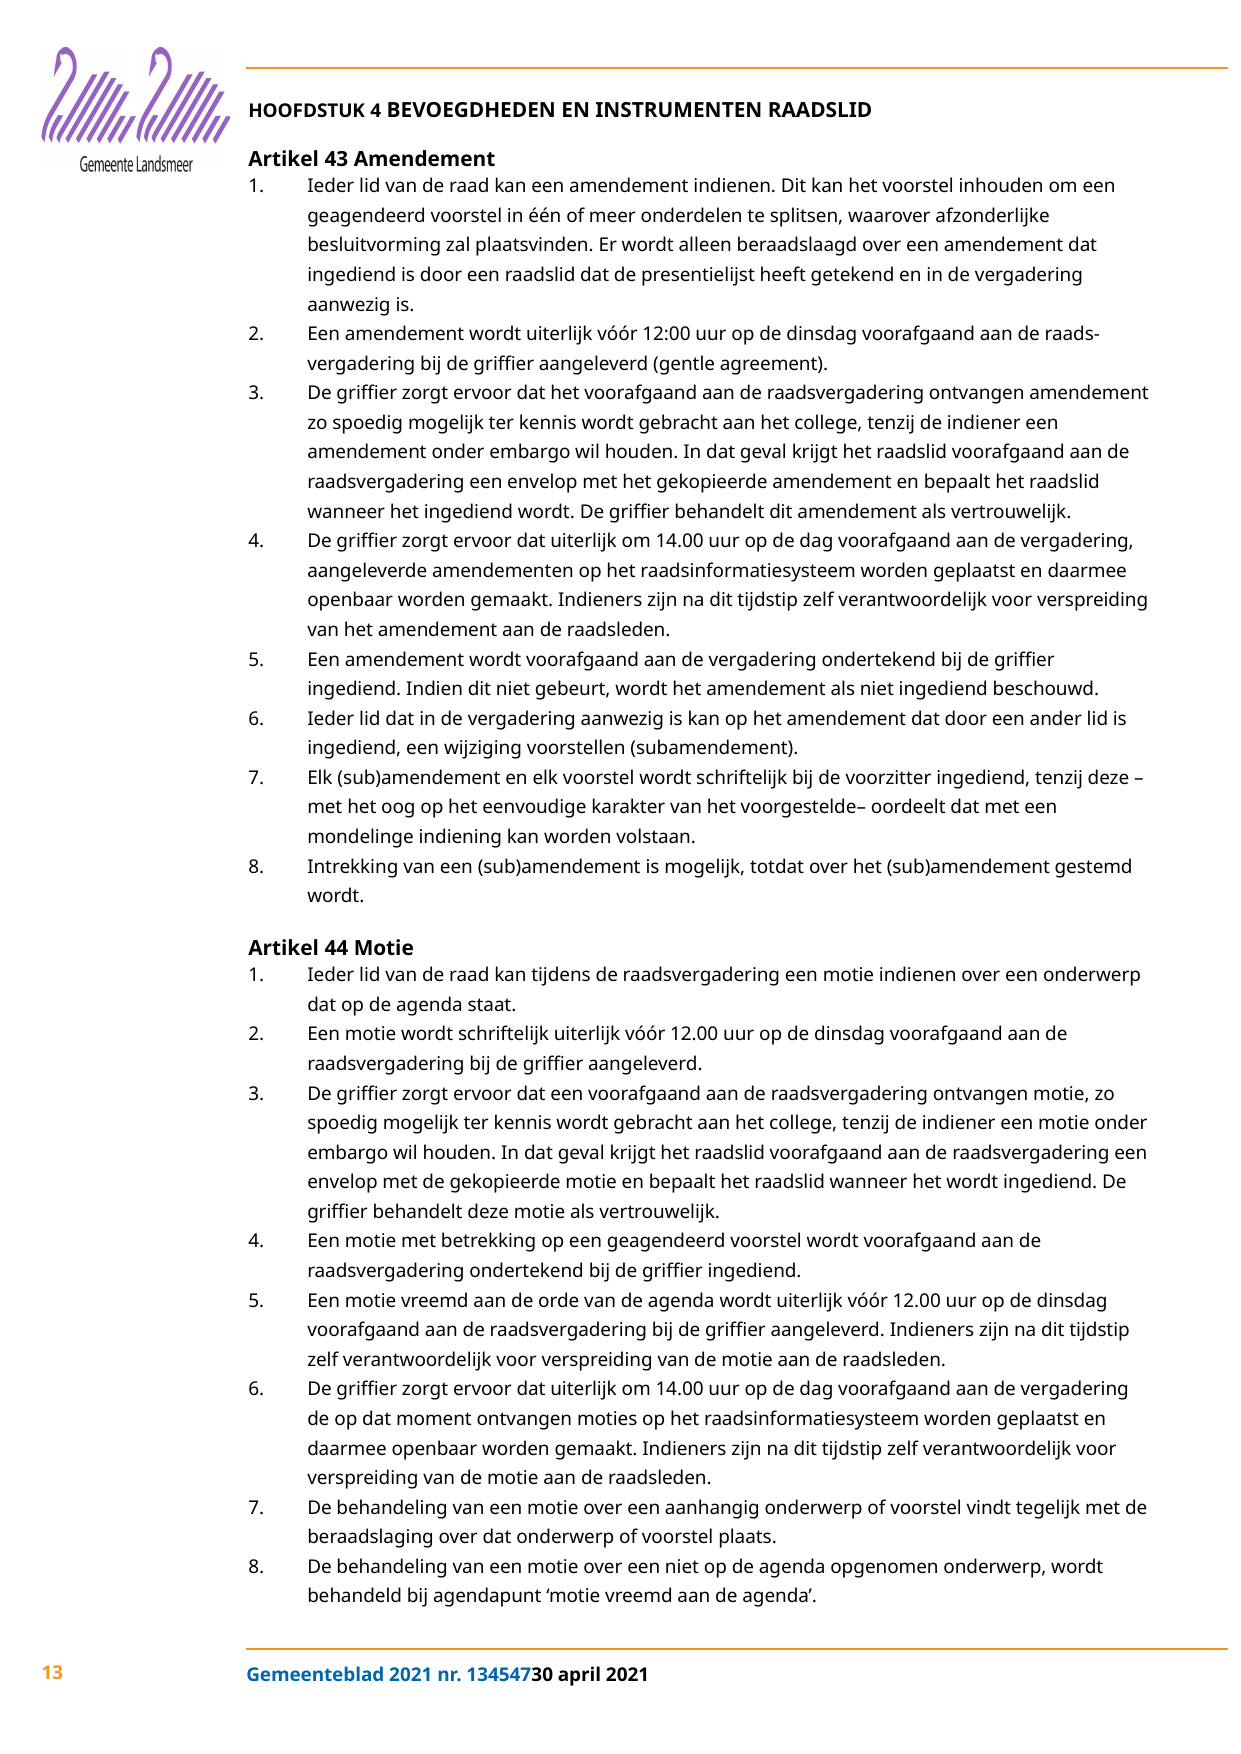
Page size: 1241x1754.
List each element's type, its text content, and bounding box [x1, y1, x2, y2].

list Een motie met betrekking op een geagendeerd voorstel wordt voorafgaand aan de raadsvergadering ondertekend bij de griffier ingediend. [248, 1228, 1152, 1283]
text Artikel 44 Motie [248, 933, 1152, 961]
list Ieder lid van de raad kan tijdens de raadsvergadering een motie indienen over een onderwerp dat op de agenda staat. [248, 961, 1152, 1017]
list Een motie wordt schriftelijk uiterlijk vóór 12.00 uur op de dinsdag voorafgaand aan de raadsvergadering bij de griffier aangeleverd. [248, 1021, 1152, 1076]
list Intrekking van een (sub)amendement is mogelijk, totdat over het (sub)amendement gestemd wordt. [248, 853, 1152, 908]
list De griffier zorgt ervoor dat uiterlijk om 14.00 uur op de dag voorafgaand aan de vergadering de op dat moment ontvangen moties op het raadsinformatiesysteem worden geplaatst en daarmee openbaar worden gemaakt. Indieners zijn na dit tijdstip zelf verantwoordelijk voor verspreiding van de motie aan de raadsleden. [248, 1376, 1152, 1490]
list De behandeling van een motie over een aanhangig onderwerp of voorstel vindt tegelijk met de beraadslaging over dat onderwerp of voorstel plaats. [248, 1494, 1152, 1549]
list Een amendement wordt uiterlijk vóór 12:00 uur op de dinsdag voorafgaand aan de raads- vergadering bij de griffier aangeleverd (gentle agreement). [248, 320, 1152, 376]
list De behandeling van een motie over een niet op de agenda opgenomen onderwerp, wordt behandeld bij agendapunt ‘motie vreemd aan de agenda’. [248, 1553, 1152, 1608]
text Artikel 43 Amendement [248, 144, 1152, 172]
list De griffier zorgt ervoor dat een voorafgaand aan de raadsvergadering ontvangen motie, zo spoedig mogelijk ter kennis wordt gebracht aan het college, tenzij de indiener een motie onder embargo wil houden. In dat geval krijgt het raadslid voorafgaand aan de raadsvergadering een envelop met de gekopieerde motie en bepaalt het raadslid wanneer het wordt ingediend. De griffier behandelt deze motie als vertrouwelijk. [248, 1080, 1152, 1224]
list Ieder lid dat in de vergadering aanwezig is kan op het amendement dat door een ander lid is ingediend, een wijziging voorstellen (subamendement). [248, 705, 1152, 760]
list Een motie vreemd aan de orde van de agenda wordt uiterlijk vóór 12.00 uur op de dinsdag voorafgaand aan de raadsvergadering bij de griffier aangeleverd. Indieners zijn na dit tijdstip zelf verantwoordelijk voor verspreiding van de motie aan de raadsleden. [248, 1287, 1152, 1372]
picture [41, 47, 231, 172]
list De griffier zorgt ervoor dat uiterlijk om 14.00 uur op de dag voorafgaand aan de vergadering, aangeleverde amendementen op het raadsinformatiesysteem worden geplaatst en daarmee openbaar worden gemaakt. Indieners zijn na dit tijdstip zelf verantwoordelijk voor verspreiding van het amendement aan de raadsleden. [248, 527, 1152, 642]
text HOOFDSTUK 4 BEVOEGDHEDEN EN INSTRUMENTEN RAADSLID [248, 95, 1152, 123]
list Ieder lid van de raad kan een amendement indienen. Dit kan het voorstel inhouden om een geagendeerd voorstel in één of meer onderdelen te splitsen, waarover afzonderlijke besluitvorming zal plaatsvinden. Er wordt alleen beraadslaagd over een amendement dat ingediend is door een raadslid dat de presentielijst heeft getekend en in de vergadering aanwezig is. [248, 172, 1152, 317]
list Een amendement wordt voorafgaand aan de vergadering ondertekend bij de griffier ingediend. Indien dit niet gebeurt, wordt het amendement als niet ingediend beschouwd. [248, 646, 1152, 701]
list Elk (sub)amendement en elk voorstel wordt schriftelijk bij de voorzitter ingediend, tenzij deze –met het oog op het eenvoudige karakter van het voorgestelde– oordeelt dat met een mondelinge indiening kan worden volstaan. [248, 764, 1152, 849]
list De griffier zorgt ervoor dat het voorafgaand aan de raadsvergadering ontvangen amendement zo spoedig mogelijk ter kennis wordt gebracht aan het college, tenzij de indiener een amendement onder embargo wil houden. In dat geval krijgt het raadslid voorafgaand aan de raadsvergadering een envelop met het gekopieerde amendement en bepaalt het raadslid wanneer het ingediend wordt. De griffier behandelt dit amendement als vertrouwelijk. [248, 379, 1152, 524]
